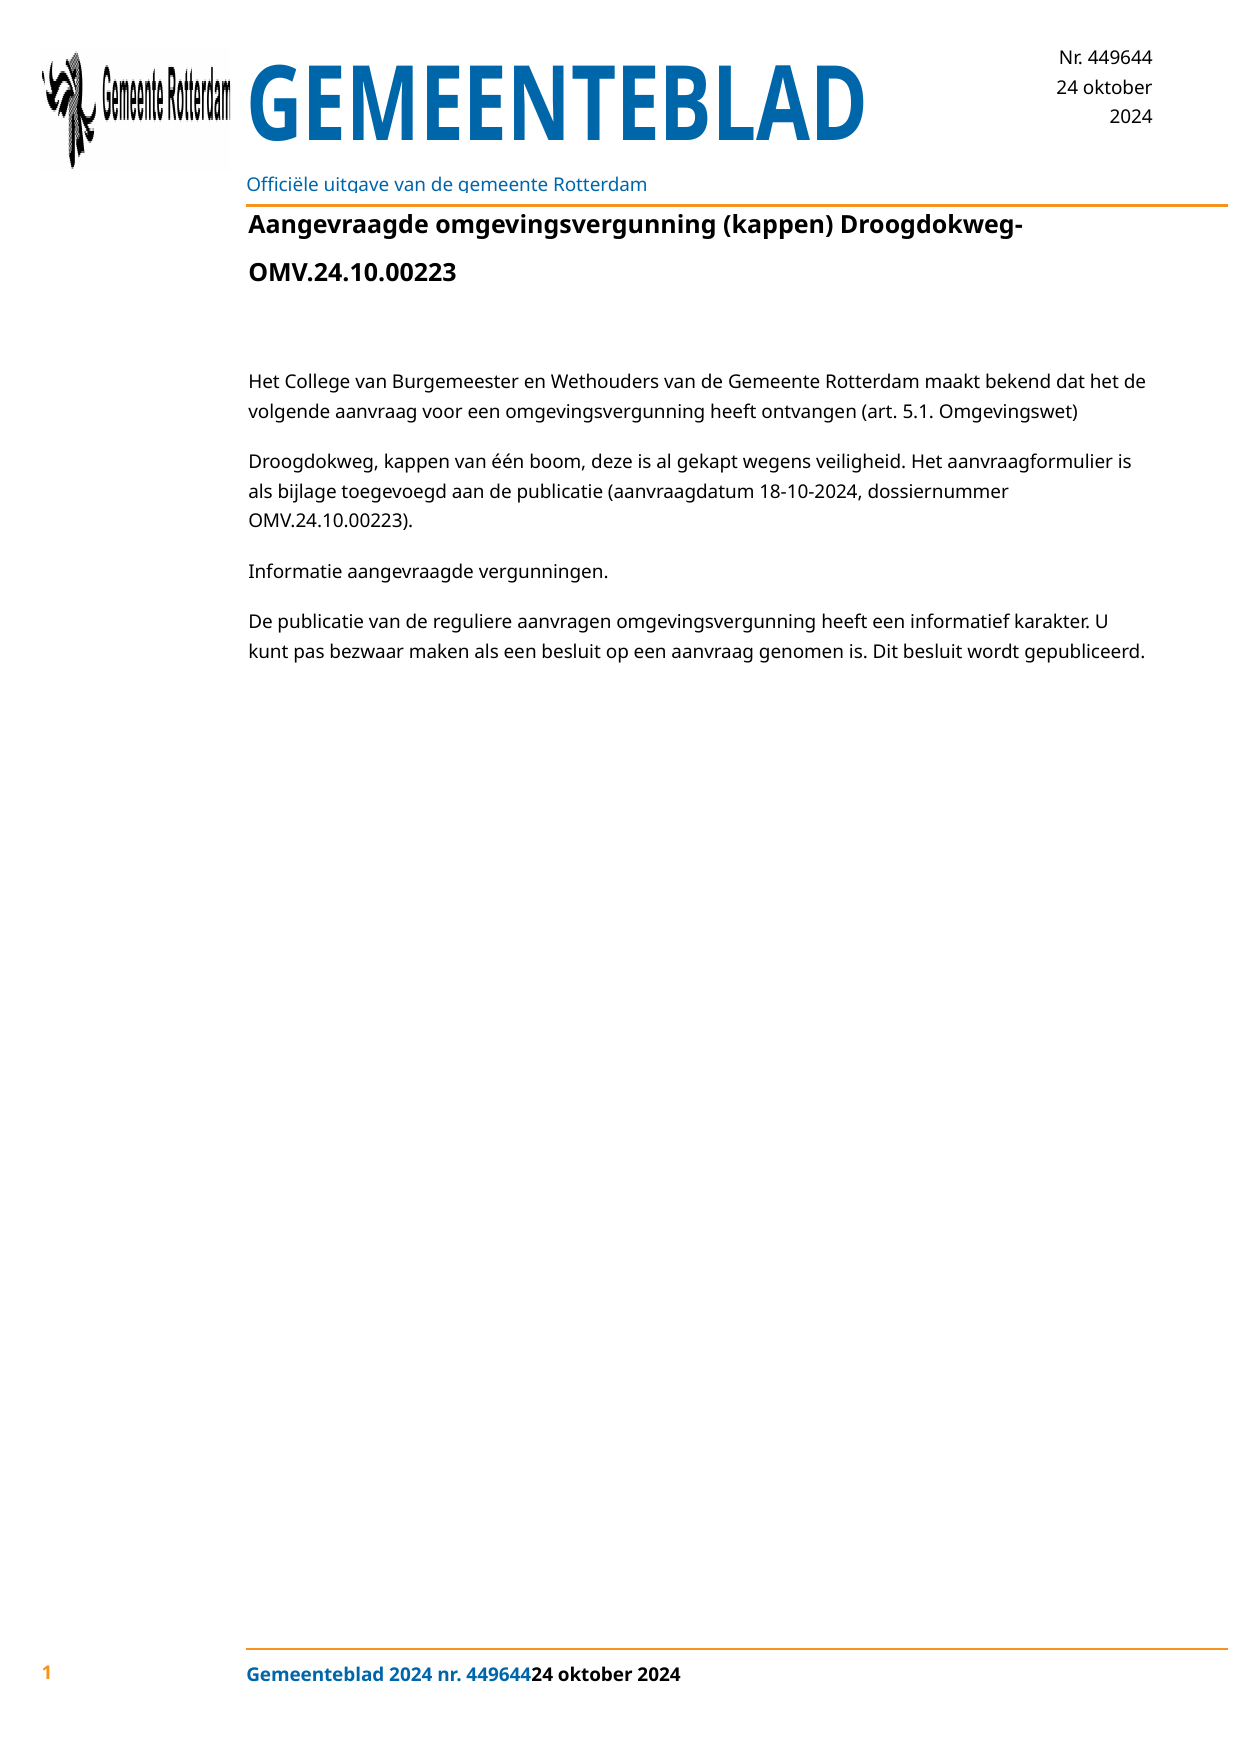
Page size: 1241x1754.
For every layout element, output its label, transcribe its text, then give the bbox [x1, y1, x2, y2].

picture [41, 47, 231, 172]
text De publicatie van de reguliere aanvragen omgevingsvergunning heeft een informatief karakter. U kunt pas bezwaar maken als een besluit op een aanvraag genomen is. Dit besluit wordt gepubliceerd. [248, 608, 1152, 664]
text Aangevraagde omgevingsvergunning (kappen) Droogdokweg- OMV.24.10.00223 [248, 207, 1152, 288]
text Informatie aangevraagde vergunningen. [248, 558, 1152, 584]
text Het College van Burgemeester en Wethouders van de Gemeente Rotterdam maakt bekend dat het de volgende aanvraag voor een omgevingsvergunning heeft ontvangen (art. 5.1. Omgevingswet) [248, 368, 1152, 424]
text Droogdokweg, kappen van één boom, deze is al gekapt wegens veiligheid. Het aanvraagformulier is als bijlage toegevoegd aan de publicatie (aanvraagdatum 18-10-2024, dossiernummer OMV.24.10.00223). [248, 448, 1152, 533]
